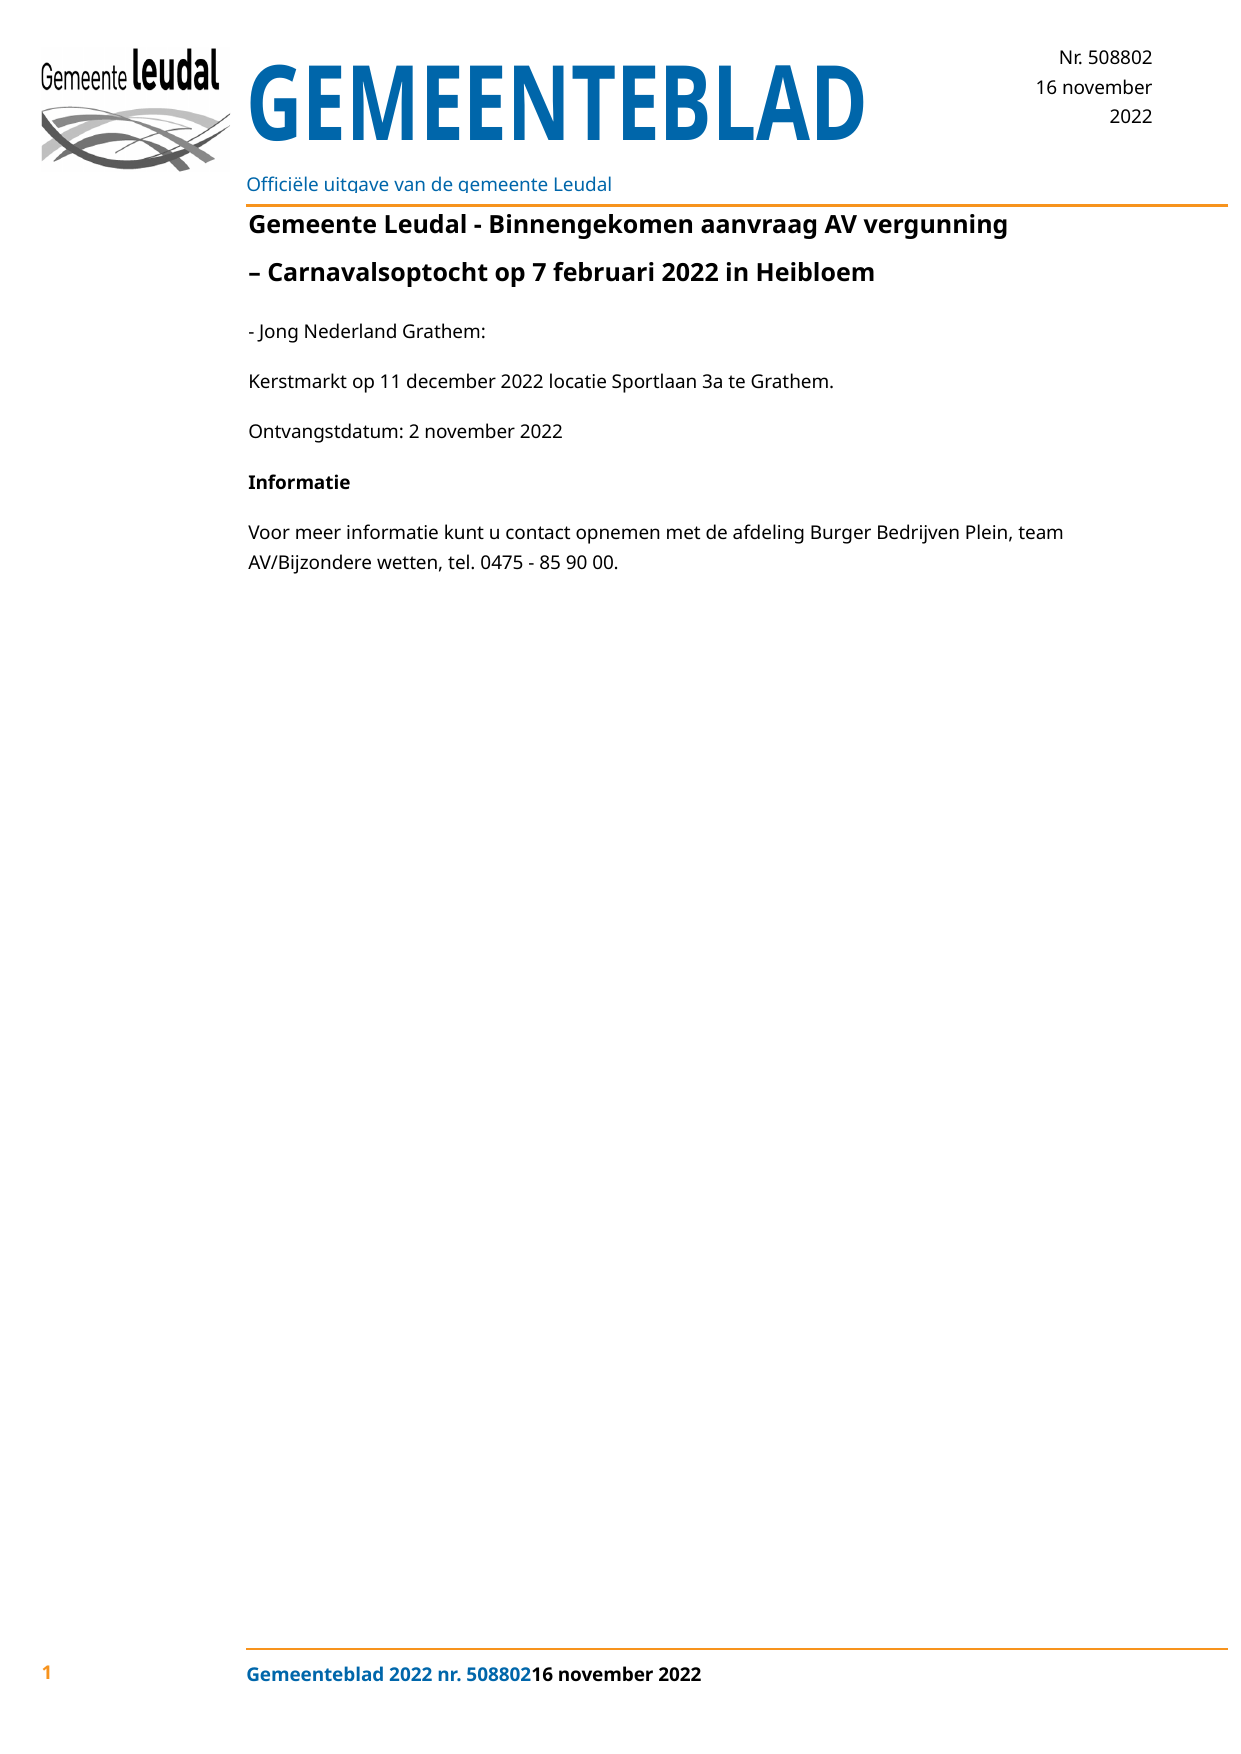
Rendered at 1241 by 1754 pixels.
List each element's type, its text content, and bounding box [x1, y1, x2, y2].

text Kerstmarkt op 11 december 2022 locatie Sportlaan 3a te Grathem. [248, 368, 1152, 394]
text Ontvangstdatum: 2 november 2022 [248, 419, 1152, 444]
text Gemeente Leudal - Binnengekomen aanvraag AV vergunning – Carnavalsoptocht op 7 februari 2022 in Heibloem [248, 207, 1152, 288]
text Informatie [248, 469, 1152, 495]
picture [41, 47, 231, 172]
text Voor meer informatie kunt u contact opnemen met de afdeling Burger Bedrijven Plein, team AV/Bijzondere wetten, tel. 0475 - 85 90 00. [248, 519, 1152, 575]
text - Jong Nederland Grathem: [248, 318, 1152, 344]
